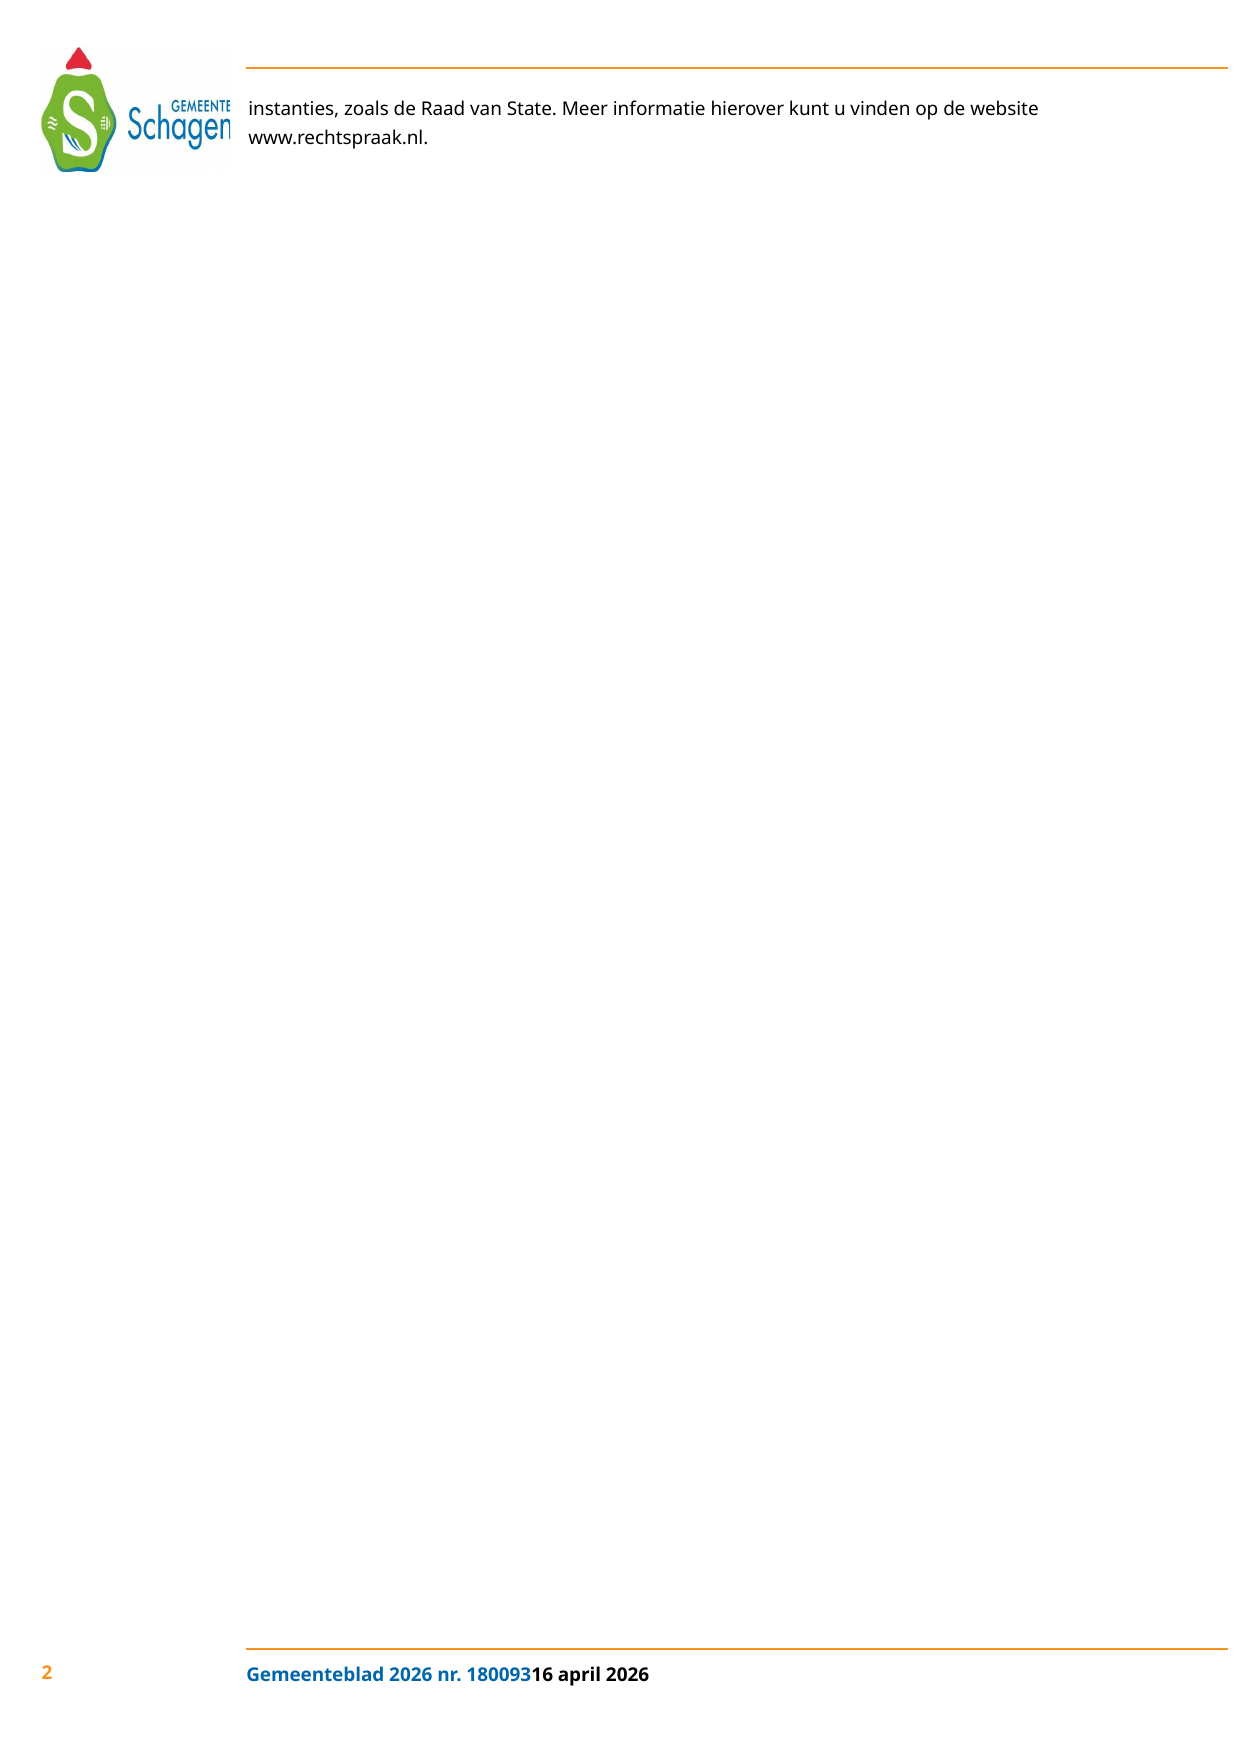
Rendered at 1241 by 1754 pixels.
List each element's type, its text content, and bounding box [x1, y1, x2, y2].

text instanties, zoals de Raad van State. Meer informatie hierover kunt u vinden op de website www.rechtspraak.nl. [248, 95, 1152, 150]
picture [41, 47, 231, 172]
